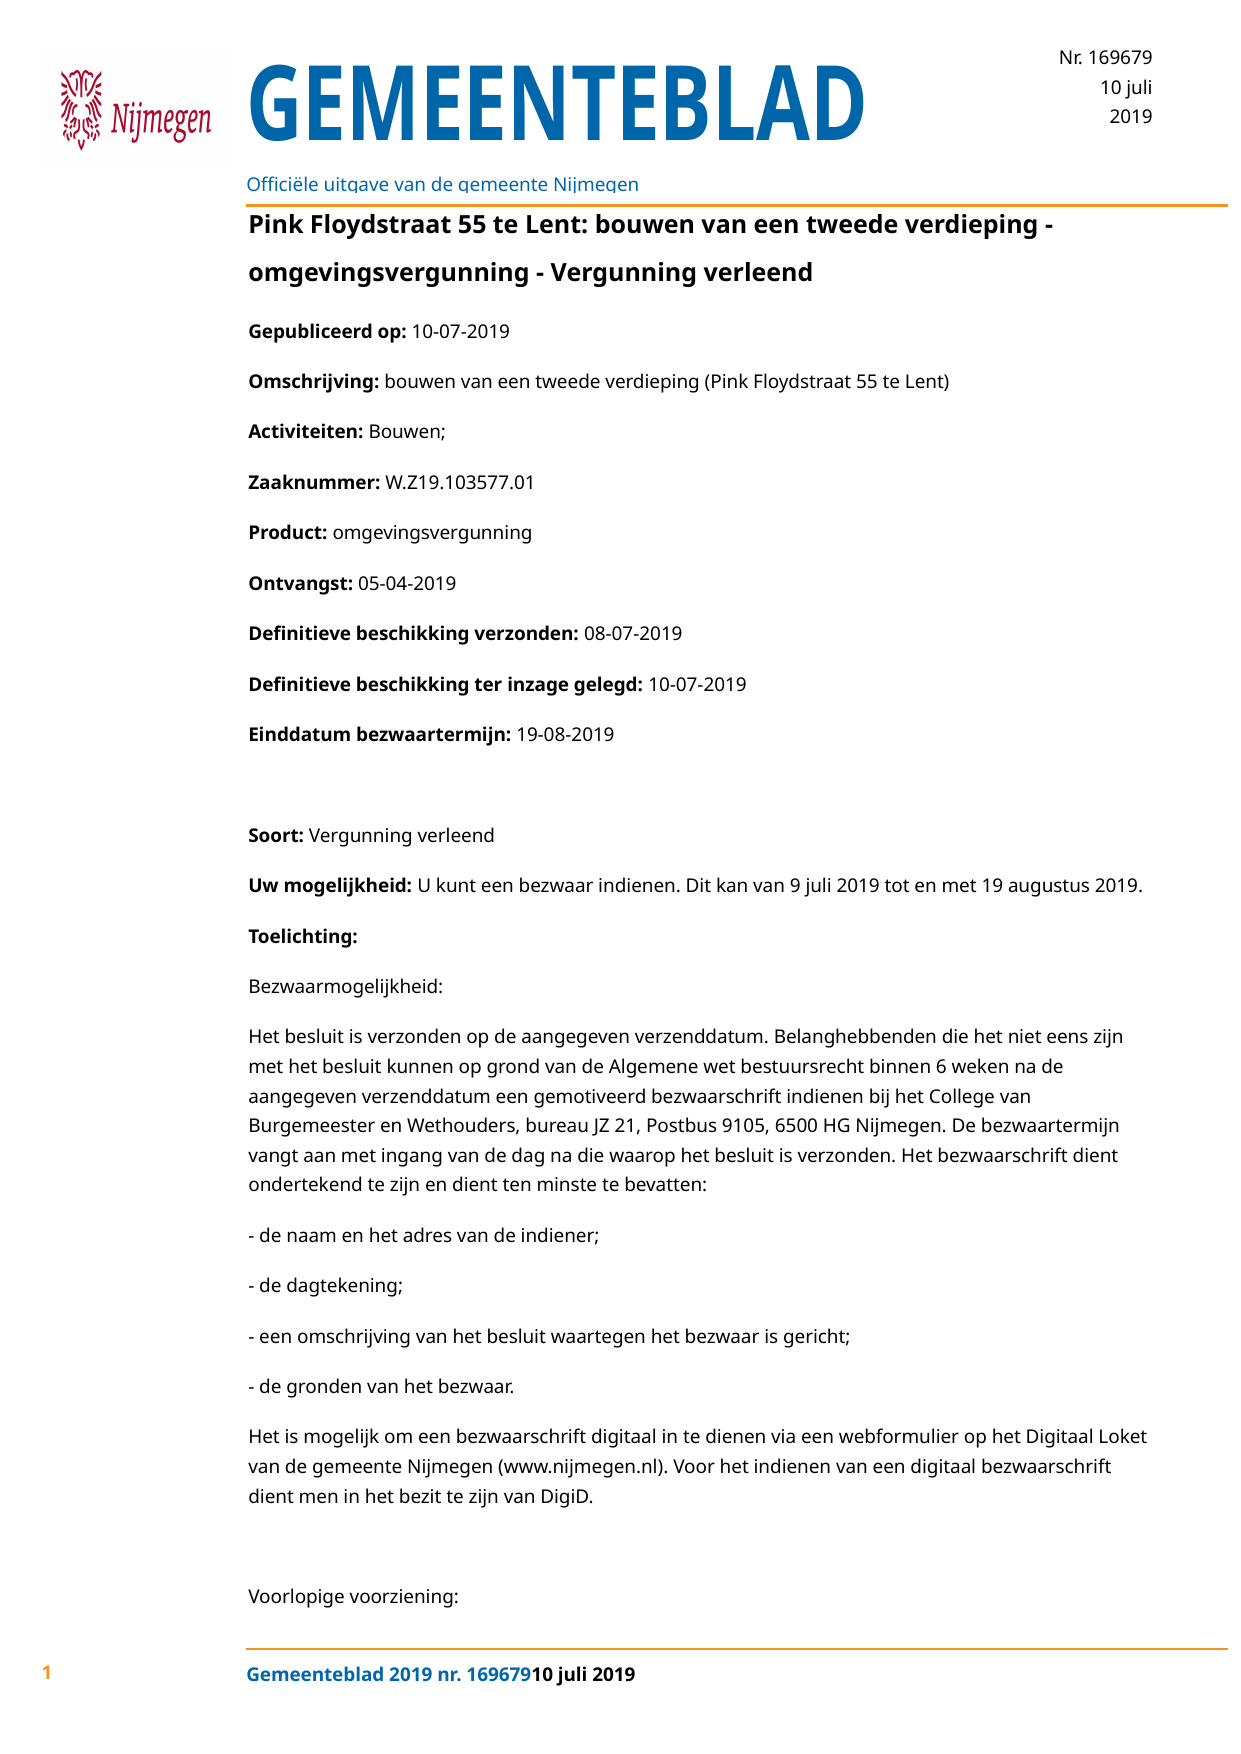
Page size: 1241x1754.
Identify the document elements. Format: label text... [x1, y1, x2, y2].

text Voorlopige voorziening: [248, 1584, 1152, 1609]
text Uw mogelijkheid: U kunt een bezwaar indienen. Dit kan van 9 juli 2019 tot en met 19 augustus 2019. [248, 872, 1152, 898]
text Ontvangst: 05-04-2019 [248, 570, 1152, 596]
text Pink Floydstraat 55 te Lent: bouwen van een tweede verdieping - omgevingsvergunning - Vergunning verleend [248, 207, 1152, 288]
text Zaaknummer: W.Z19.103577.01 [248, 469, 1152, 495]
text Definitieve beschikking ter inzage gelegd: 10-07-2019 [248, 671, 1152, 697]
text Het is mogelijk om een bezwaarschrift digitaal in te dienen via een webformulier op het Digitaal Loket van de gemeente Nijmegen (www.nijmegen.nl). Voor het indienen van een digitaal bezwaarschrift dient men in het bezit te zijn van DigiD. [248, 1424, 1152, 1509]
text Het besluit is verzonden op de aangegeven verzenddatum. Belanghebbenden die het niet eens zijn met het besluit kunnen op grond van de Algemene wet bestuursrecht binnen 6 weken na de aangegeven verzenddatum een gemotiveerd bezwaarschrift indienen bij het College van Burgemeester en Wethouders, bureau JZ 21, Postbus 9105, 6500 HG Nijmegen. De bezwaartermijn vangt aan met ingang van de dag na die waarop het besluit is verzonden. Het bezwaarschrift dient ondertekend te zijn en dient ten minste te bevatten: [248, 1024, 1152, 1197]
text Gepubliceerd op: 10-07-2019 [248, 318, 1152, 344]
text - een omschrijving van het besluit waartegen het bezwaar is gericht; [248, 1323, 1152, 1349]
text Bezwaarmogelijkheid: [248, 973, 1152, 999]
text - de dagtekening; [248, 1272, 1152, 1298]
text Omschrijving: bouwen van een tweede verdieping (Pink Floydstraat 55 te Lent) [248, 368, 1152, 394]
text - de gronden van het bezwaar. [248, 1373, 1152, 1399]
text Product: omgevingsvergunning [248, 519, 1152, 545]
text Definitieve beschikking verzonden: 08-07-2019 [248, 620, 1152, 646]
text Soort: Vergunning verleend [248, 822, 1152, 848]
text Toelichting: [248, 923, 1152, 949]
picture [41, 47, 231, 172]
text Einddatum bezwaartermijn: 19-08-2019 [248, 721, 1152, 747]
text - de naam en het adres van de indiener; [248, 1222, 1152, 1248]
text Activiteiten: Bouwen; [248, 419, 1152, 444]
